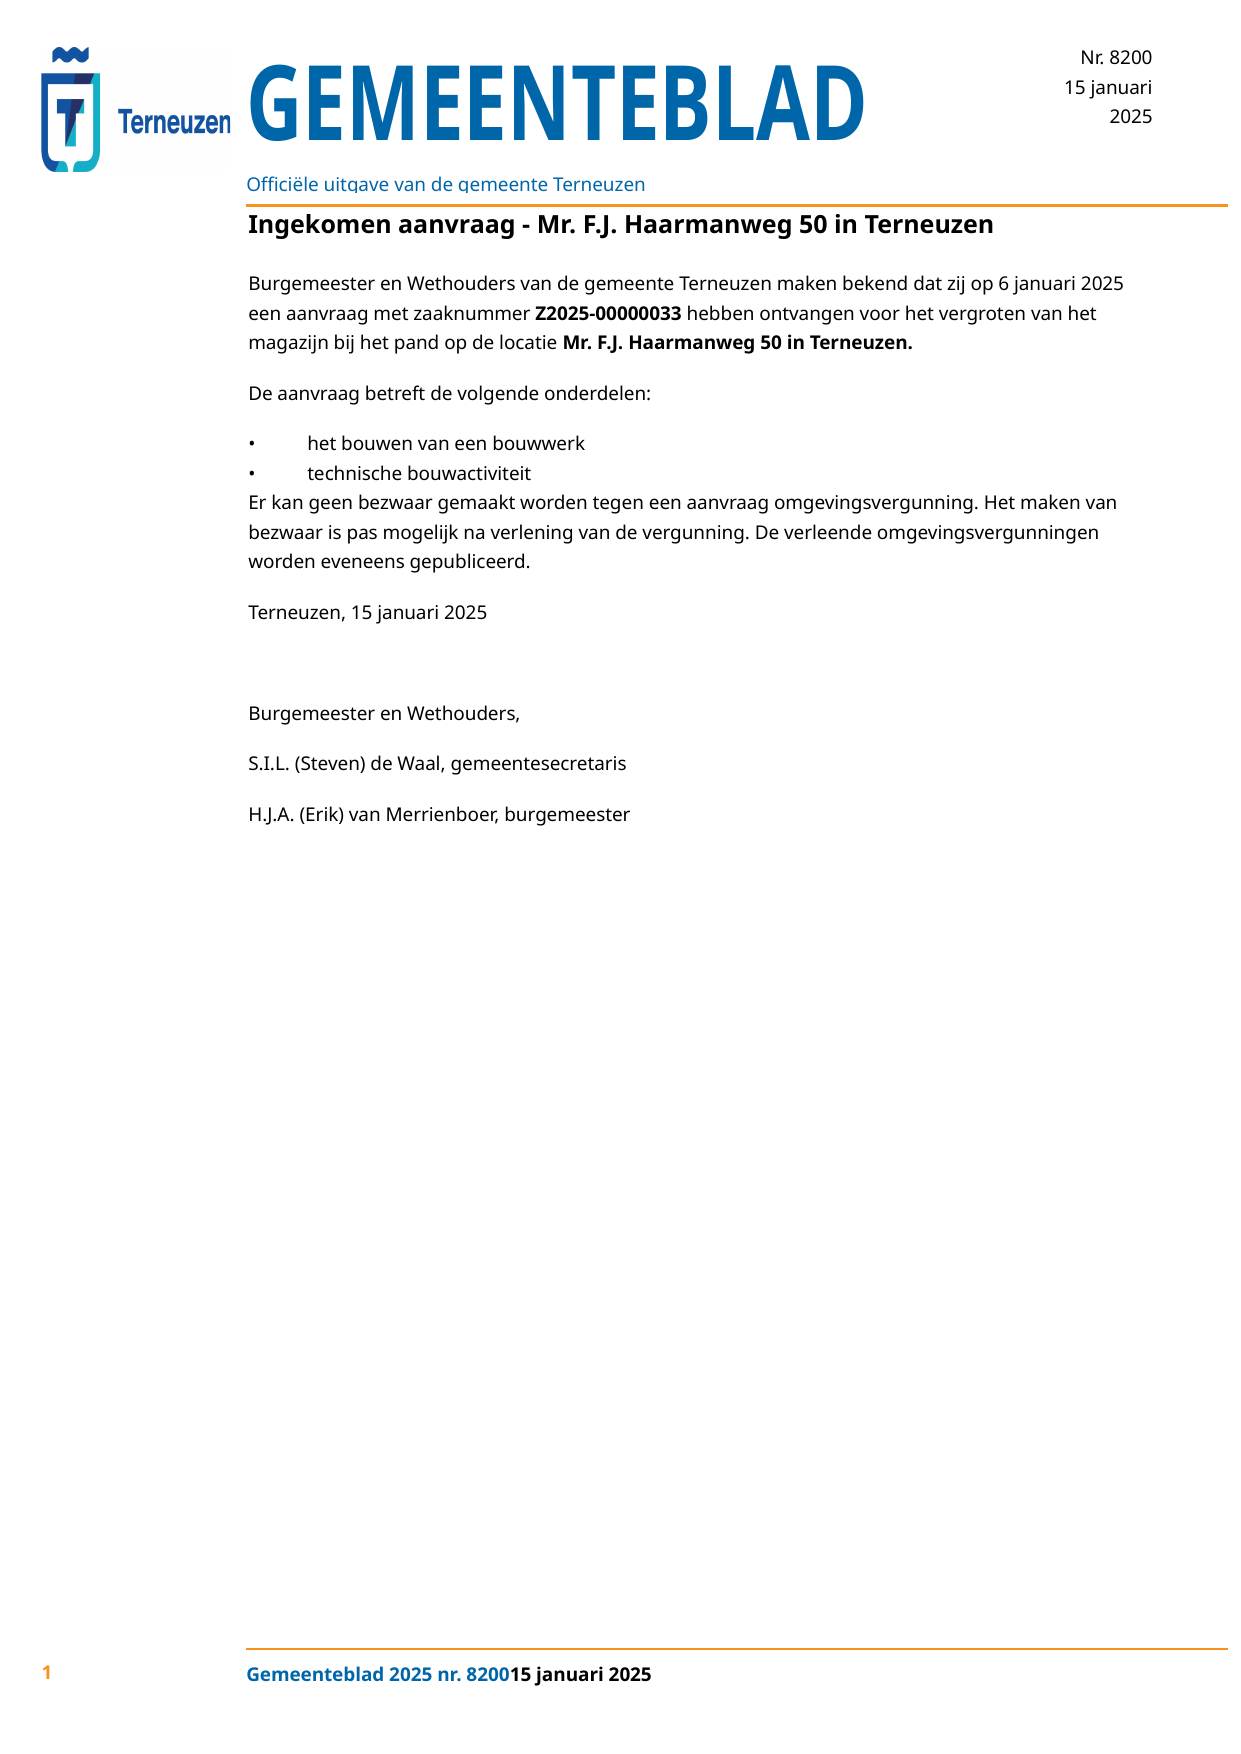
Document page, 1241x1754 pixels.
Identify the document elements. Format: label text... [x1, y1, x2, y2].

picture [41, 47, 231, 172]
text Burgemeester en Wethouders van de gemeente Terneuzen maken bekend dat zij op 6 januari 2025 een aanvraag met zaaknummer Z2025-00000033 hebben ontvangen voor het vergroten van het magazijn bij het pand op de locatie Mr. F.J. Haarmanweg 50 in Terneuzen. [248, 270, 1152, 355]
text Er kan geen bezwaar gemaakt worden tegen een aanvraag omgevingsvergunning. Het maken van bezwaar is pas mogelijk na verlening van de vergunning. De verleende omgevingsvergunningen worden eveneens gepubliceerd. [248, 489, 1152, 574]
list het bouwen van een bouwwerk [248, 430, 1152, 456]
list technische bouwactiviteit [248, 460, 1152, 486]
text Ingekomen aanvraag - Mr. F.J. Haarmanweg 50 in Terneuzen [248, 207, 1152, 241]
text Terneuzen, 15 januari 2025 [248, 599, 1152, 625]
text Burgemeester en Wethouders, [248, 700, 1152, 726]
text De aanvraag betreft de volgende onderdelen: [248, 380, 1152, 406]
text S.I.L. (Steven) de Waal, gemeentesecretaris [248, 750, 1152, 776]
text H.J.A. (Erik) van Merrienboer, burgemeester [248, 801, 1152, 826]
